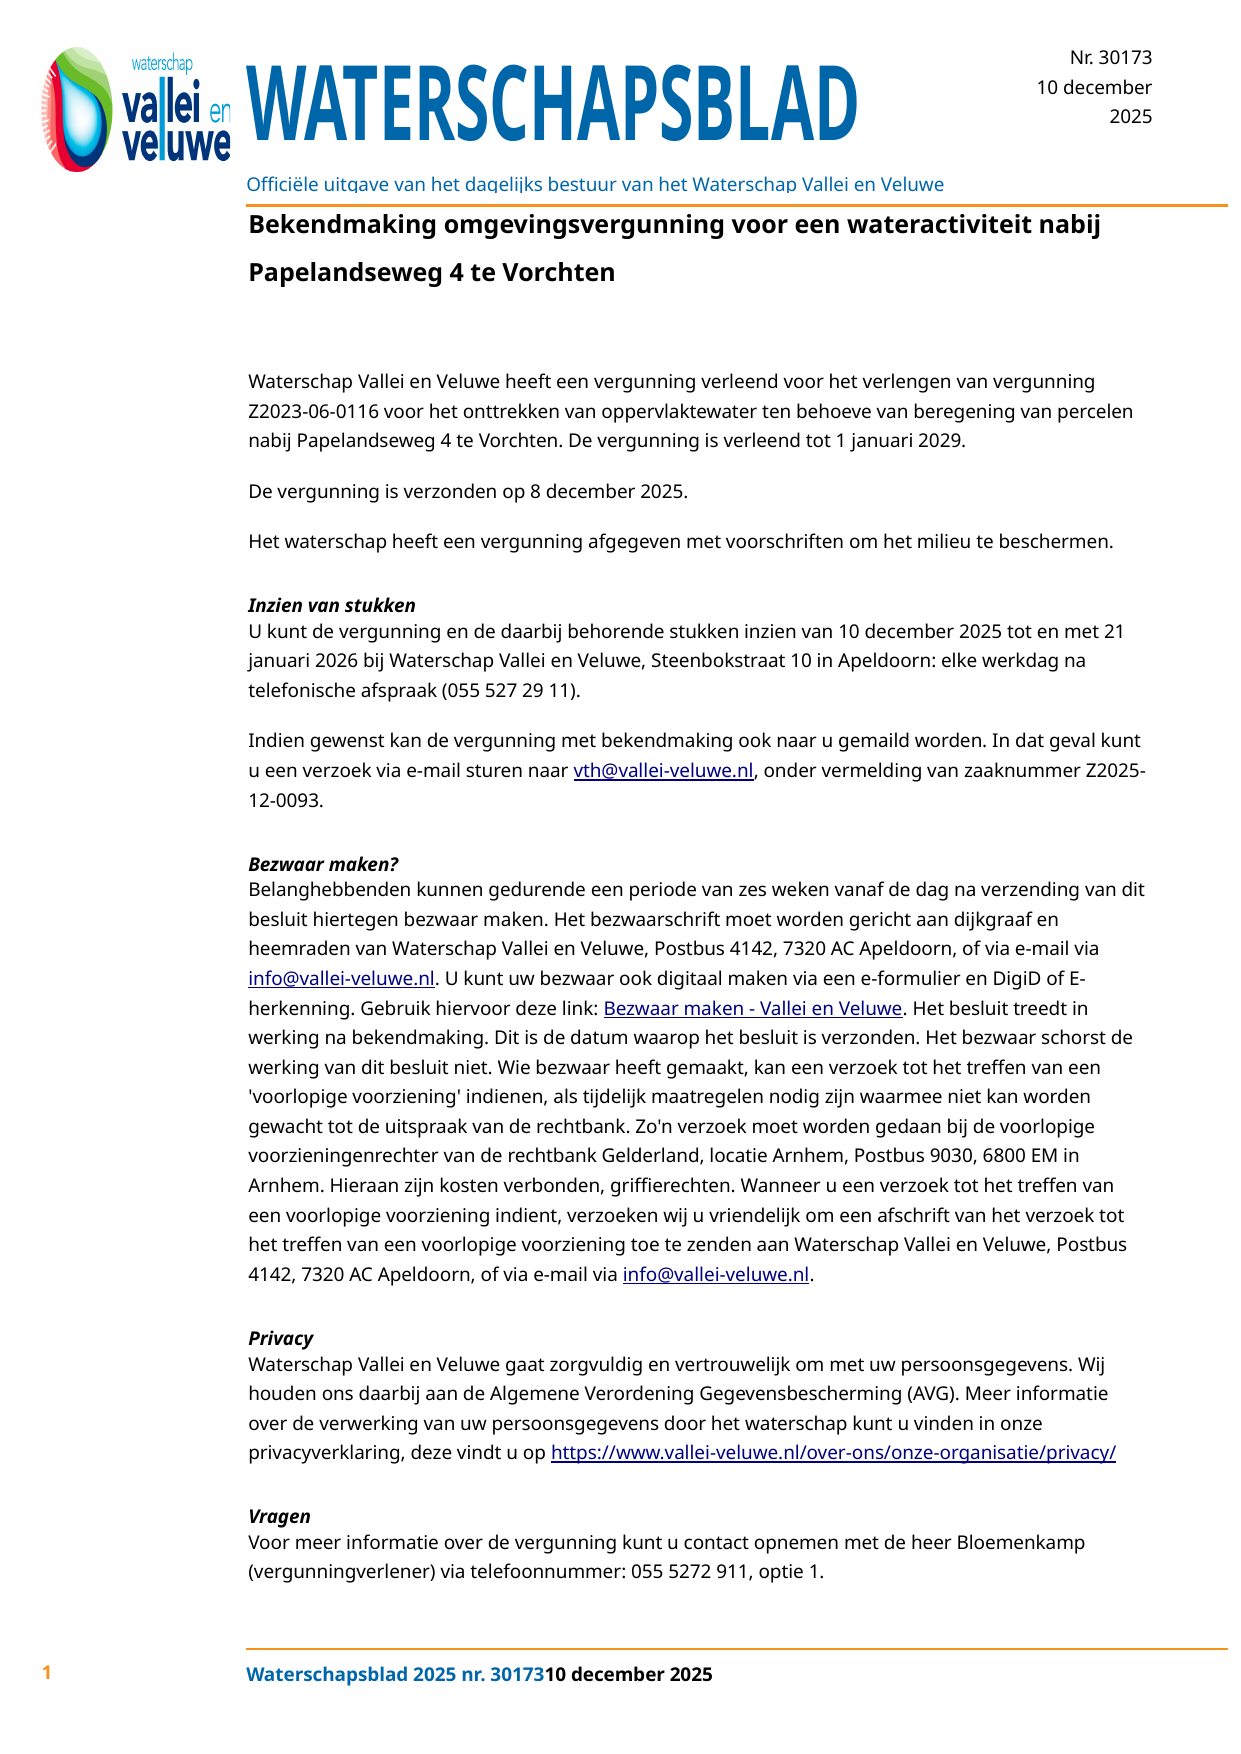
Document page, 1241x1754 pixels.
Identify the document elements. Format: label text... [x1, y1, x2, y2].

text U kunt de vergunning en de daarbij behorende stukken inzien van 10 december 2025 tot en met 21 januari 2026 bij Waterschap Vallei en Veluwe, Steenbokstraat 10 in Apeldoorn: elke werkdag na telefonische afspraak (055 527 29 11). [248, 618, 1152, 703]
picture [41, 47, 231, 172]
text Belanghebbenden kunnen gedurende een periode van zes weken vanaf de dag na verzending van dit besluit hiertegen bezwaar maken. Het bezwaarschrift moet worden gericht aan dijkgraaf en heemraden van Waterschap Vallei en Veluwe, Postbus 4142, 7320 AC Apeldoorn, of via e-mail via info@vallei-veluwe.nl. U kunt uw bezwaar ook digitaal maken via een e-formulier en DigiD of E-herkenning. Gebruik hiervoor deze link: Bezwaar maken - Vallei en Veluwe. Het besluit treedt in werking na bekendmaking. Dit is de datum waarop het besluit is verzonden. Het bezwaar schorst de werking van dit besluit niet. Wie bezwaar heeft gemaakt, kan een verzoek tot het treffen van een 'voorlopige voorziening' indienen, als tijdelijk maatregelen nodig zijn waarmee niet kan worden gewacht tot de uitspraak van de rechtbank. Zo'n verzoek moet worden gedaan bij de voorlopige voorzieningenrechter van de rechtbank Gelderland, locatie Arnhem, Postbus 9030, 6800 EM in Arnhem. Hieraan zijn kosten verbonden, griffierechten. Wanneer u een verzoek tot het treffen van een voorlopige voorziening indient, verzoeken wij u vriendelijk om een afschrift van het verzoek tot het treffen van een voorlopige voorziening toe te zenden aan Waterschap Vallei en Veluwe, Postbus 4142, 7320 AC Apeldoorn, of via e-mail via info@vallei-veluwe.nl. [248, 876, 1152, 1287]
text Bekendmaking omgevingsvergunning voor een wateractiviteit nabij Papelandseweg 4 te Vorchten [248, 207, 1152, 288]
text De vergunning is verzonden op 8 december 2025. [248, 478, 1152, 504]
text Indien gewenst kan de vergunning met bekendmaking ook naar u gemaild worden. In dat geval kunt u een verzoek via e-mail sturen naar vth@vallei-veluwe.nl, onder vermelding van zaaknummer Z2025-12-0093. [248, 728, 1152, 812]
text Inzien van stukken [248, 592, 1152, 618]
text Privacy [248, 1325, 1152, 1351]
text Bezwaar maken? [248, 851, 1152, 876]
text Het waterschap heeft een vergunning afgegeven met voorschriften om het milieu te beschermen. [248, 528, 1152, 554]
text Waterschap Vallei en Veluwe heeft een vergunning verleend voor het verlengen van vergunning Z2023-06-0116 voor het onttrekken van oppervlaktewater ten behoeve van beregening van percelen nabij Papelandseweg 4 te Vorchten. De vergunning is verleend tot 1 januari 2029. [248, 368, 1152, 453]
text Voor meer informatie over de vergunning kunt u contact opnemen met de heer Bloemenkamp (vergunningverlener) via telefoonnummer: 055 5272 911, optie 1. [248, 1529, 1152, 1584]
text Vragen [248, 1503, 1152, 1529]
text Waterschap Vallei en Veluwe gaat zorgvuldig en vertrouwelijk om met uw persoonsgegevens. Wij houden ons daarbij aan de Algemene Verordening Gegevensbescherming (AVG). Meer informatie over de verwerking van uw persoonsgegevens door het waterschap kunt u vinden in onze privacyverklaring, deze vindt u op https://www.vallei-veluwe.nl/over-ons/onze-organisatie/privacy/ [248, 1351, 1152, 1465]
